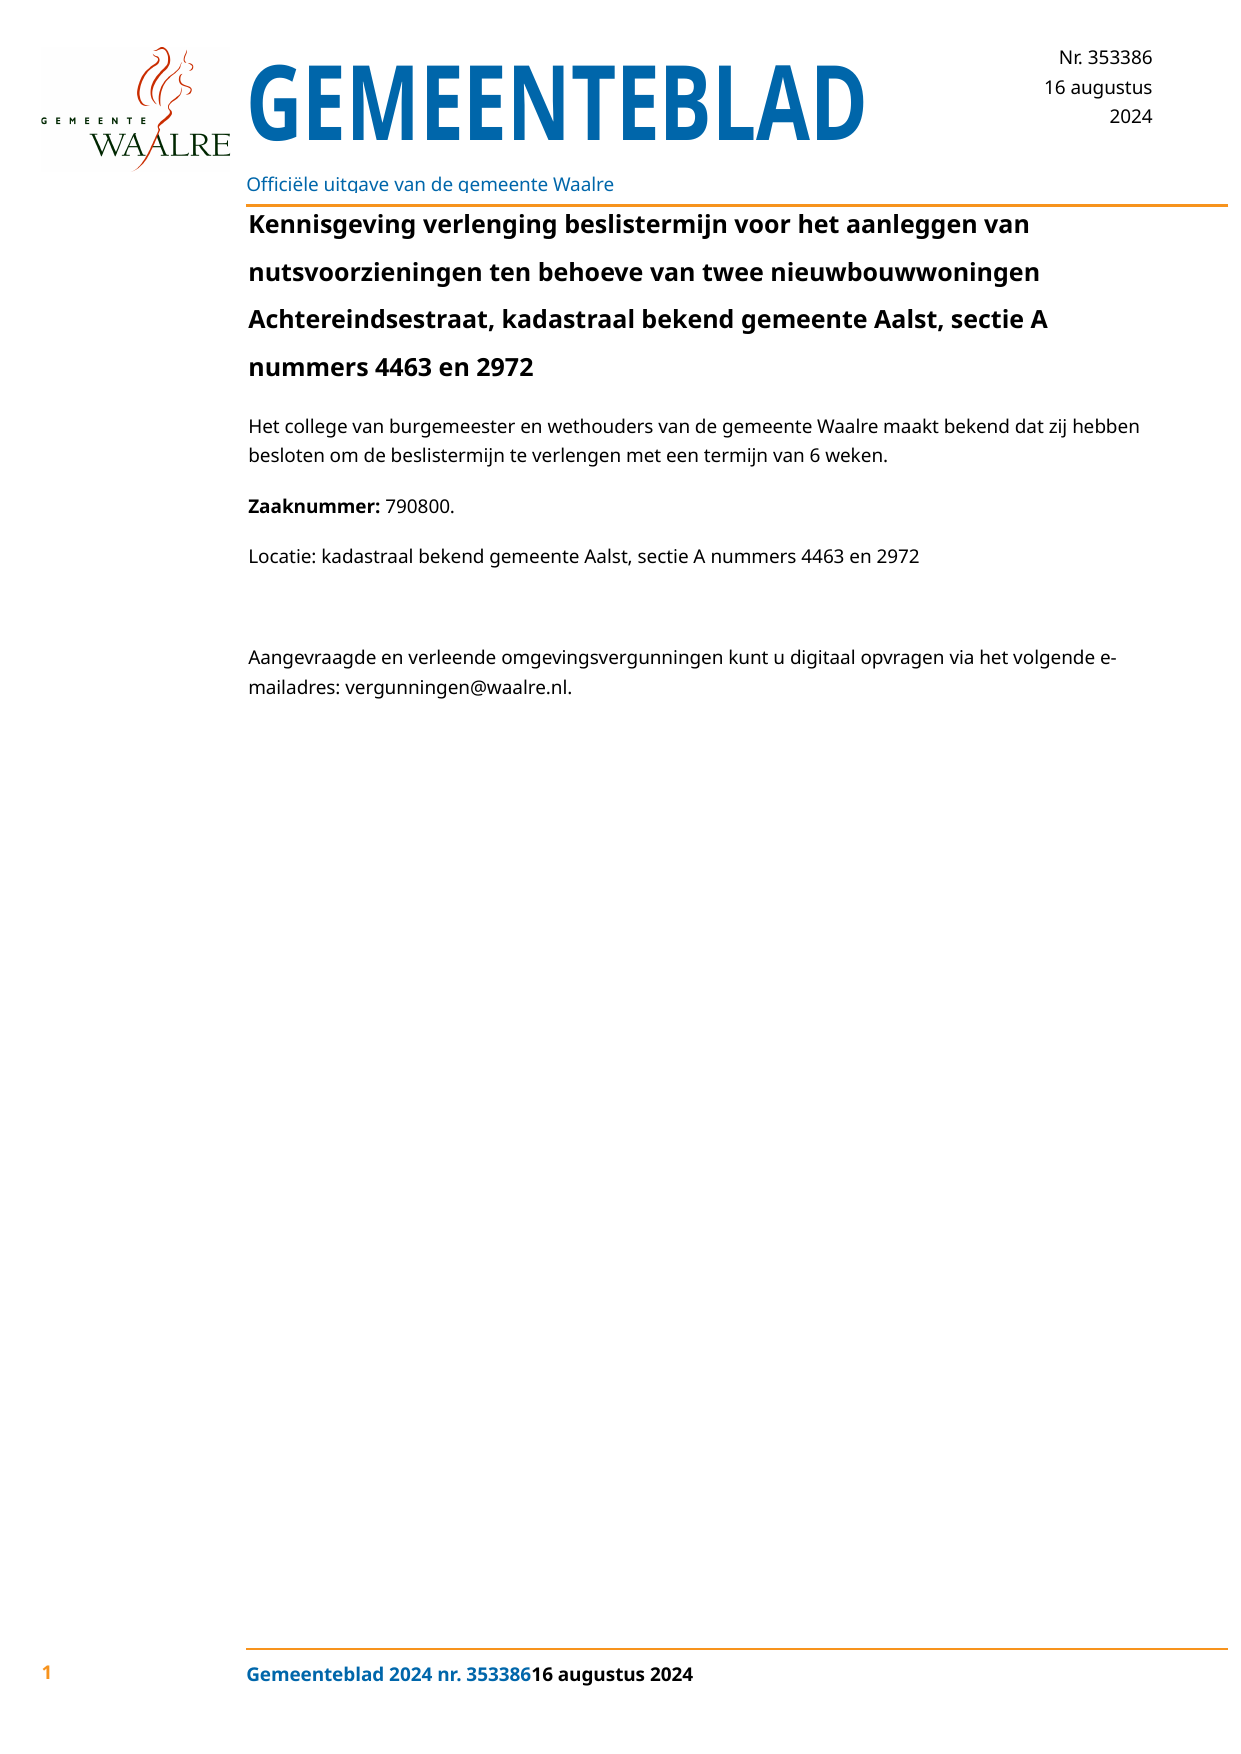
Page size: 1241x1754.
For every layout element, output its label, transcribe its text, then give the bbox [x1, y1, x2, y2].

text Het college van burgemeester en wethouders van de gemeente Waalre maakt bekend dat zij hebben besloten om de beslistermijn te verlengen met een termijn van 6 weken. [248, 413, 1152, 468]
text Aangevraagde en verleende omgevingsvergunningen kunt u digitaal opvragen via het volgende e-mailadres: vergunningen@waalre.nl. [248, 644, 1152, 700]
picture [41, 47, 231, 172]
text Kennisgeving verlenging beslistermijn voor het aanleggen van nutsvoorzieningen ten behoeve van twee nieuwbouwwoningen Achtereindsestraat, kadastraal bekend gemeente Aalst, sectie A nummers 4463 en 2972 [248, 207, 1152, 384]
text Zaaknummer: 790800. [248, 493, 1152, 519]
text Locatie: kadastraal bekend gemeente Aalst, sectie A nummers 4463 en 2972 [248, 543, 1152, 569]
